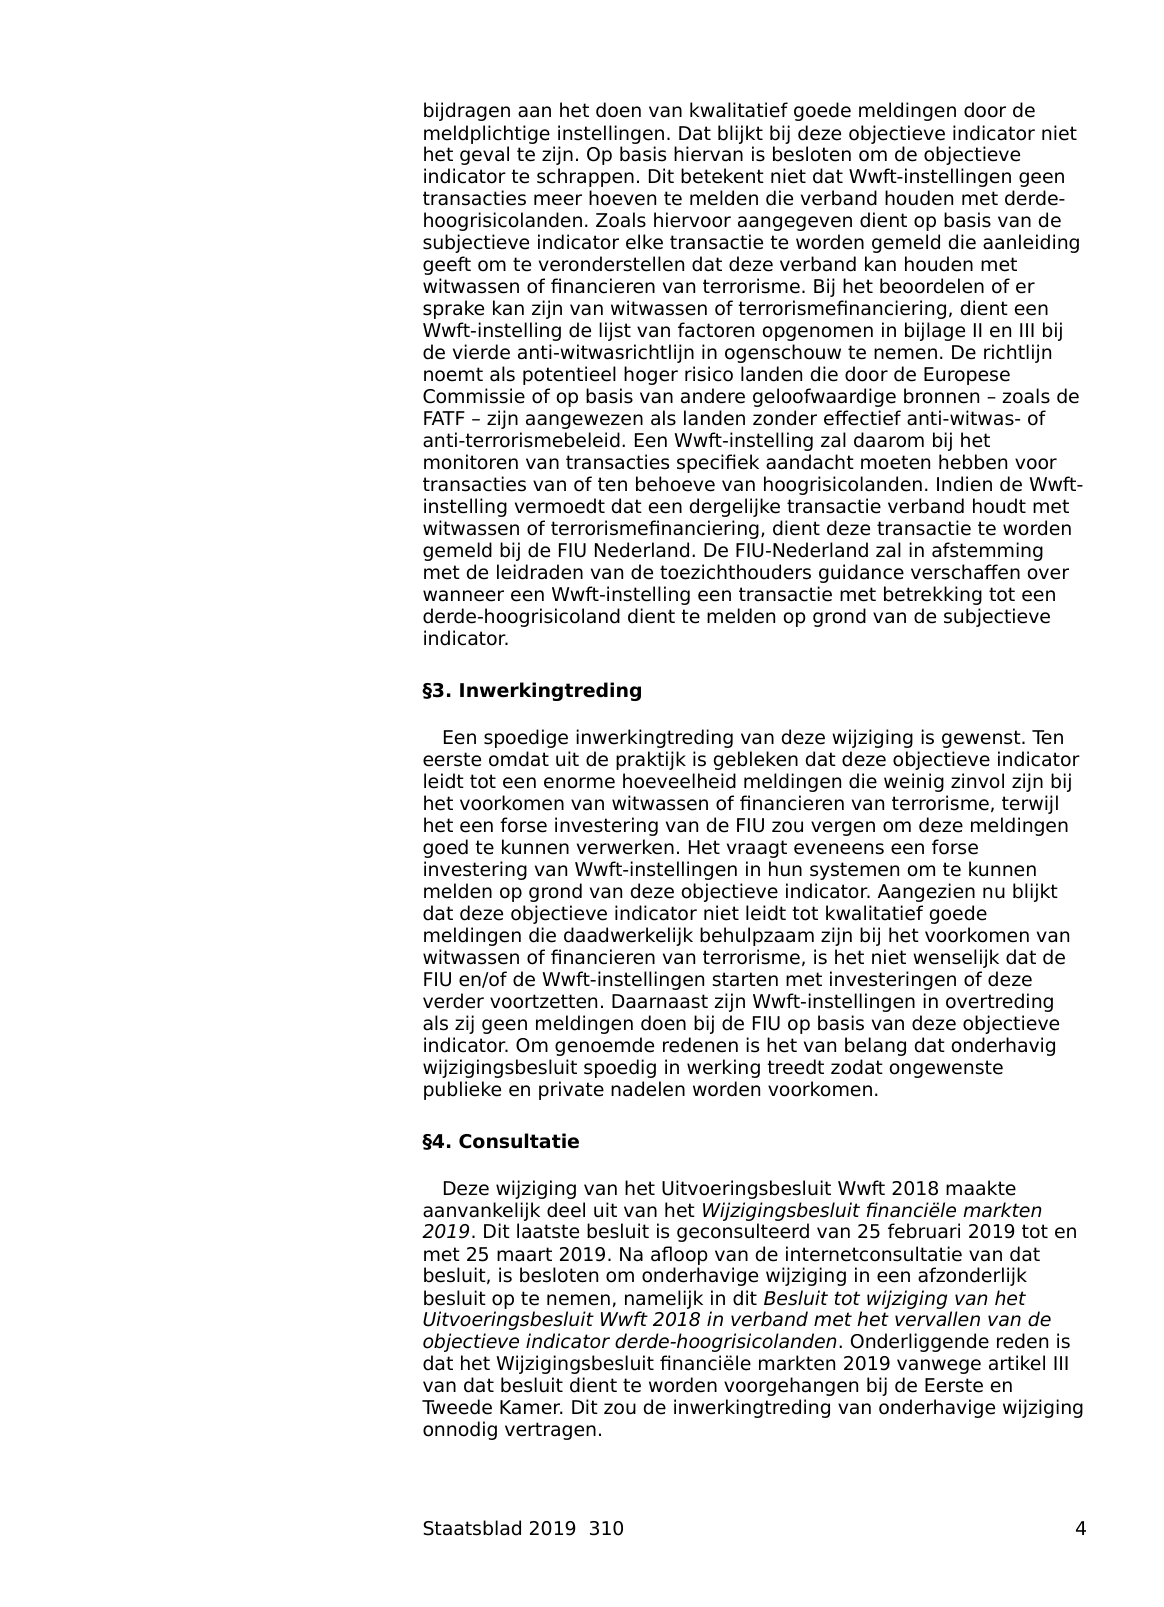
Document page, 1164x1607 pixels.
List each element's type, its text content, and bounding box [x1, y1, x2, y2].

subtitle §4. Consultatie [422, 1131, 1087, 1152]
subtitle §3. Inwerkingtreding [422, 680, 1087, 702]
text bijdragen aan het doen van kwalitatief goede meldingen door de meldplichtige instellingen. Dat blijkt bij deze objectieve indicator niet het geval te zijn. Op basis hiervan is besloten om de objectieve indicator te schrappen. Dit betekent niet dat Wwft-instellingen geen transacties meer hoeven te melden die verband houden met derde-hoogrisicolanden. Zoals hiervoor aangegeven dient op basis van de subjectieve indicator elke transactie te worden gemeld die aanleiding geeft om te veronderstellen dat deze verband kan houden met witwassen of financieren van terrorisme. Bij het beoordelen of er sprake kan zijn van witwassen of terrorismefinanciering, dient een Wwft-instelling de lijst van factoren opgenomen in bijlage II en III bij de vierde anti-witwasrichtlijn in ogenschouw te nemen. De richtlijn noemt als potentieel hoger risico landen die door de Europese Commissie of op basis van andere geloofwaardige bronnen – zoals de FATF – zijn aangewezen als landen zonder effectief anti-witwas- of anti-terrorismebeleid. Een Wwft-instelling zal daarom bij het monitoren van transacties specifiek aandacht moeten hebben voor transacties van of ten behoeve van hoogrisicolanden. Indien de Wwft-instelling vermoedt dat een dergelijke transactie verband houdt met witwassen of terrorismefinanciering, dient deze transactie te worden gemeld bij de FIU Nederland. De FIU-Nederland zal in afstemming met de leidraden van de toezichthouders guidance verschaffen over wanneer een Wwft-instelling een transactie met betrekking tot een derde-hoogrisicoland dient te melden op grond van de subjectieve indicator. [422, 100, 1087, 650]
text Deze wijziging van het Uitvoeringsbesluit Wwft 2018 maakte aanvankelijk deel uit van het Wijzigingsbesluit financiële markten 2019. Dit laatste besluit is geconsulteerd van 25 februari 2019 tot en met 25 maart 2019. Na afloop van de internetconsultatie van dat besluit, is besloten om onderhavige wijziging in een afzonderlijk besluit op te nemen, namelijk in dit Besluit tot wijziging van het Uitvoeringsbesluit Wwft 2018 in verband met het vervallen van de objectieve indicator derde-hoogrisicolanden. Onderliggende reden is dat het Wijzigingsbesluit financiële markten 2019 vanwege artikel III van dat besluit dient te worden voorgehangen bij de Eerste en Tweede Kamer. Dit zou de inwerkingtreding van onderhavige wijziging onnodig vertragen. [422, 1177, 1087, 1441]
text Een spoedige inwerkingtreding van deze wijziging is gewenst. Ten eerste omdat uit de praktijk is gebleken dat deze objectieve indicator leidt tot een enorme hoeveelheid meldingen die weinig zinvol zijn bij het voorkomen van witwassen of financieren van terrorisme, terwijl het een forse investering van de FIU zou vergen om deze meldingen goed te kunnen verwerken. Het vraagt eveneens een forse investering van Wwft-instellingen in hun systemen om te kunnen melden op grond van deze objectieve indicator. Aangezien nu blijkt dat deze objectieve indicator niet leidt tot kwalitatief goede meldingen die daadwerkelijk behulpzaam zijn bij het voorkomen van witwassen of financieren van terrorisme, is het niet wenselijk dat de FIU en/of de Wwft-instellingen starten met investeringen of deze verder voortzetten. Daarnaast zijn Wwft-instellingen in overtreding als zij geen meldingen doen bij de FIU op basis van deze objectieve indicator. Om genoemde redenen is het van belang dat onderhavig wijzigingsbesluit spoedig in werking treedt zodat ongewenste publieke en private nadelen worden voorkomen. [422, 727, 1087, 1101]
